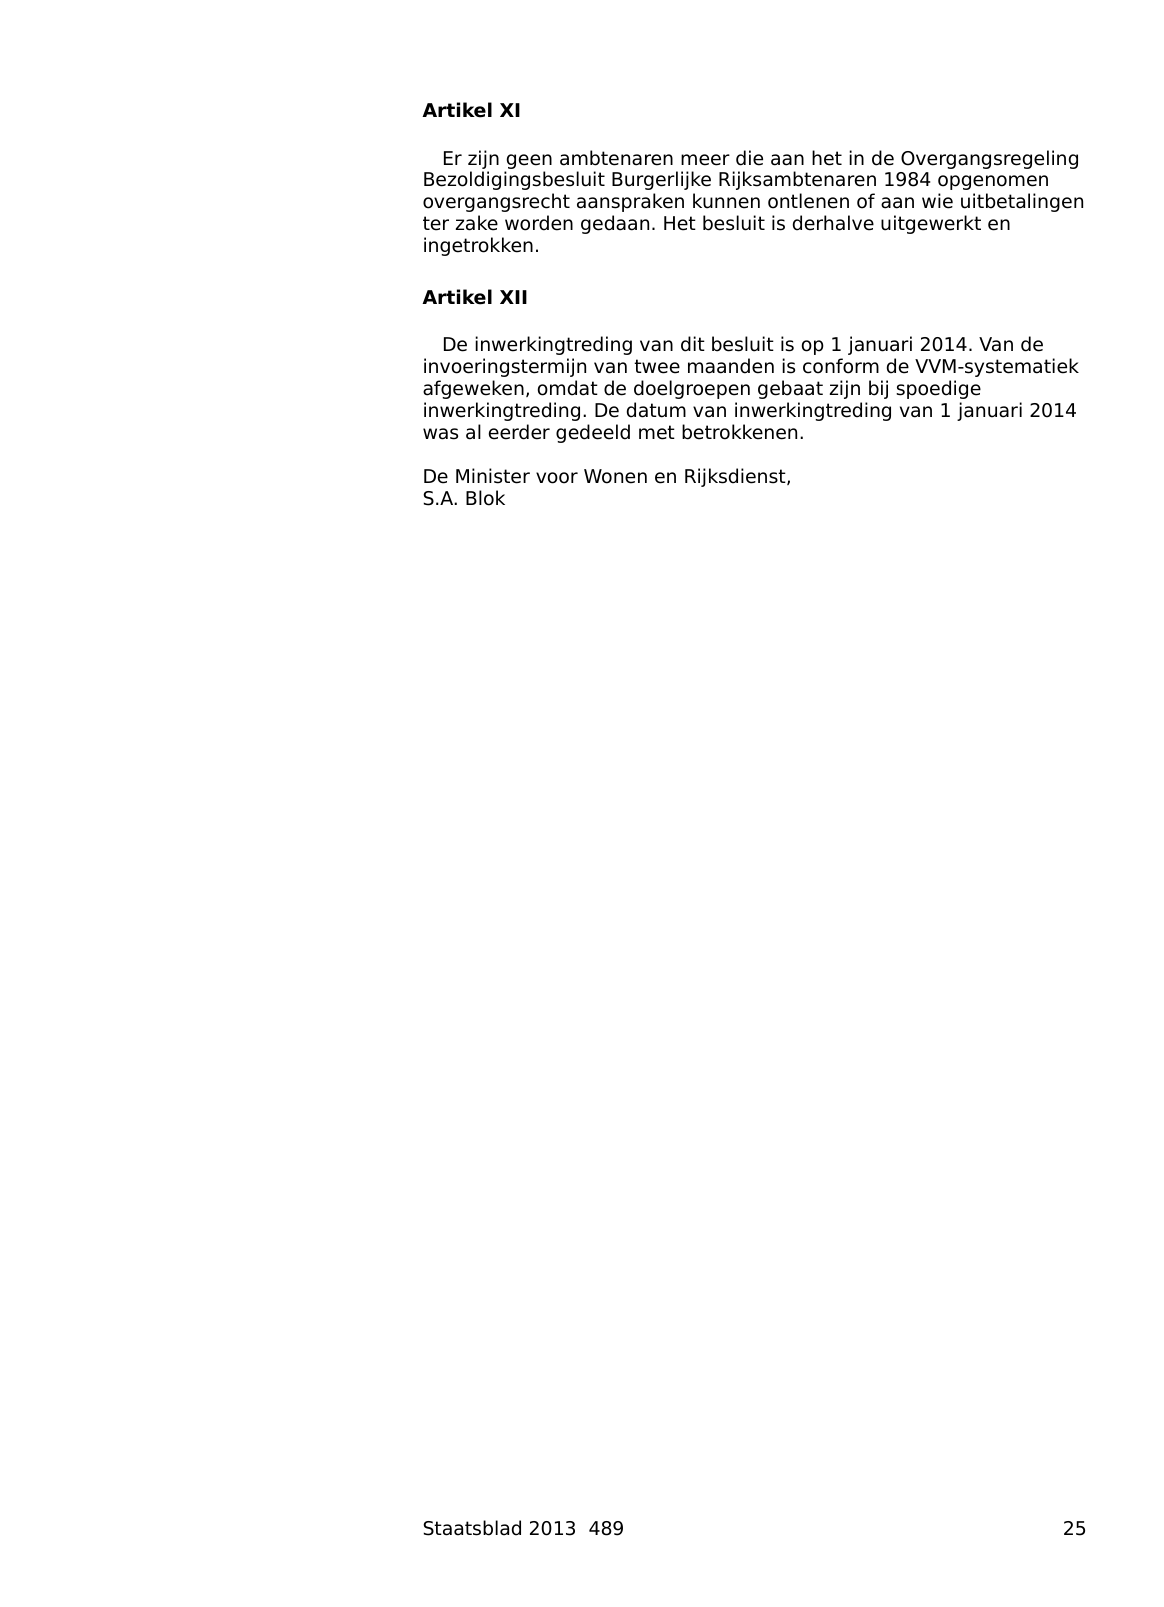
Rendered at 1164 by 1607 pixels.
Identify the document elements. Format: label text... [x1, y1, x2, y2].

subtitle Artikel XII [422, 287, 1087, 309]
text De inwerkingtreding van dit besluit is op 1 januari 2014. Van de invoeringstermijn van twee maanden is conform de VVM-systematiek afgeweken, omdat de doelgroepen gebaat zijn bij spoedige inwerkingtreding. De datum van inwerkingtreding van 1 januari 2014 was al eerder gedeeld met betrokkenen. [422, 334, 1087, 444]
text De Minister voor Wonen en Rijksdienst, S.A. Blok [422, 466, 1087, 510]
text Er zijn geen ambtenaren meer die aan het in de Overgangsregeling Bezoldigingsbesluit Burgerlijke Rijksambtenaren 1984 opgenomen overgangsrecht aanspraken kunnen ontlenen of aan wie uitbetalingen ter zake worden gedaan. Het besluit is derhalve uitgewerkt en ingetrokken. [422, 147, 1087, 257]
subtitle Artikel XI [422, 100, 1087, 122]
